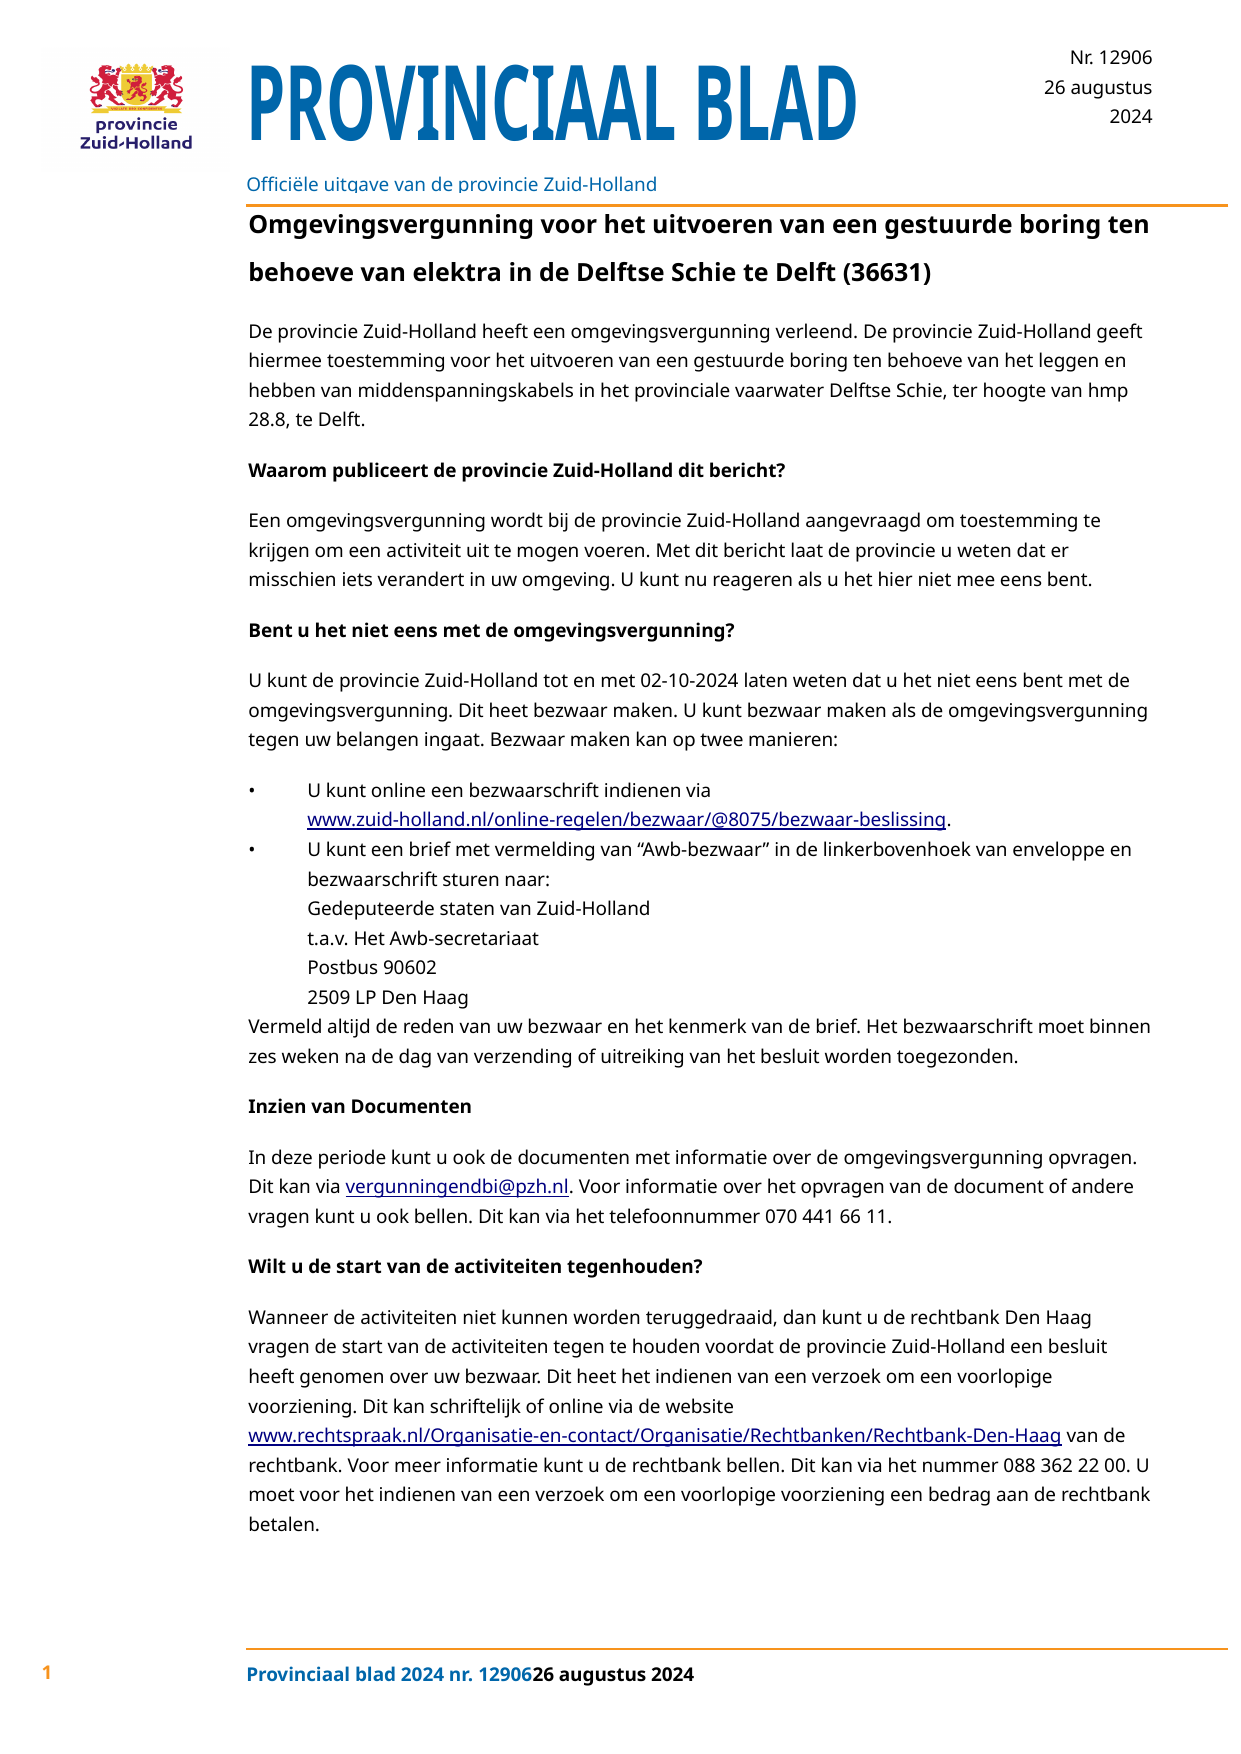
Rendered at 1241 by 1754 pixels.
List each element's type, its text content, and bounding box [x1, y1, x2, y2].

list Gedeputeerde staten van Zuid-Holland [248, 895, 1152, 921]
text Een omgevingsvergunning wordt bij de provincie Zuid-Holland aangevraagd om toestemming te krijgen om een activiteit uit te mogen voeren. Met dit bericht laat de provincie u weten dat er misschien iets verandert in uw omgeving. U kunt nu reageren als u het hier niet mee eens bent. [248, 507, 1152, 592]
list Postbus 90602 [248, 954, 1152, 980]
text Omgevingsvergunning voor het uitvoeren van een gestuurde boring ten behoeve van elektra in de Delftse Schie te Delft (36631) [248, 207, 1152, 288]
text Waarom publiceert de provincie Zuid-Holland dit bericht? [248, 457, 1152, 483]
list 2509 LP Den Haag [248, 984, 1152, 1010]
text In deze periode kunt u ook de documenten met informatie over de omgevingsvergunning opvragen. Dit kan via vergunningendbi@pzh.nl. Voor informatie over het opvragen van de document of andere vragen kunt u ook bellen. Dit kan via het telefoonnummer 070 441 66 11. [248, 1144, 1152, 1229]
text Vermeld altijd de reden van uw bezwaar en het kenmerk van de brief. Het bezwaarschrift moet binnen zes weken na de dag van verzending of uitreiking van het besluit worden toegezonden. [248, 1014, 1152, 1069]
text Inzien van Documenten [248, 1094, 1152, 1119]
text De provincie Zuid-Holland heeft een omgevingsvergunning verleend. De provincie Zuid-Holland geeft hiermee toestemming voor het uitvoeren van een gestuurde boring ten behoeve van het leggen en hebben van middenspanningskabels in het provinciale vaarwater Delftse Schie, ter hoogte van hmp 28.8, te Delft. [248, 318, 1152, 432]
text Bent u het niet eens met de omgevingsvergunning? [248, 617, 1152, 643]
list U kunt online een bezwaarschrift indienen via www.zuid-holland.nl/online-regelen/bezwaar/@8075/bezwaar-beslissing. [248, 777, 1152, 832]
list t.a.v. Het Awb-secretariaat [248, 925, 1152, 951]
text Wanneer de activiteiten niet kunnen worden teruggedraaid, dan kunt u de rechtbank Den Haag vragen de start van de activiteiten tegen te houden voordat de provincie Zuid-Holland een besluit heeft genomen over uw bezwaar. Dit heet het indienen van een verzoek om een voorlopige voorziening. Dit kan schriftelijk of online via de website www.rechtspraak.nl/Organisatie-en-contact/Organisatie/Rechtbanken/Rechtbank-Den-Haag van de rechtbank. Voor meer informatie kunt u de rechtbank bellen. Dit kan via het nummer 088 362 22 00. U moet voor het indienen van een verzoek om een voorlopige voorziening een bedrag aan de rechtbank betalen. [248, 1304, 1152, 1537]
text Wilt u de start van de activiteiten tegenhouden? [248, 1254, 1152, 1279]
picture [41, 47, 231, 172]
text U kunt de provincie Zuid-Holland tot en met 02-10-2024 laten weten dat u het niet eens bent met de omgevingsvergunning. Dit heet bezwaar maken. U kunt bezwaar maken als de omgevingsvergunning tegen uw belangen ingaat. Bezwaar maken kan op twee manieren: [248, 667, 1152, 752]
list U kunt een brief met vermelding van “Awb-bezwaar” in de linkerbovenhoek van enveloppe en bezwaarschrift sturen naar: [248, 836, 1152, 892]
